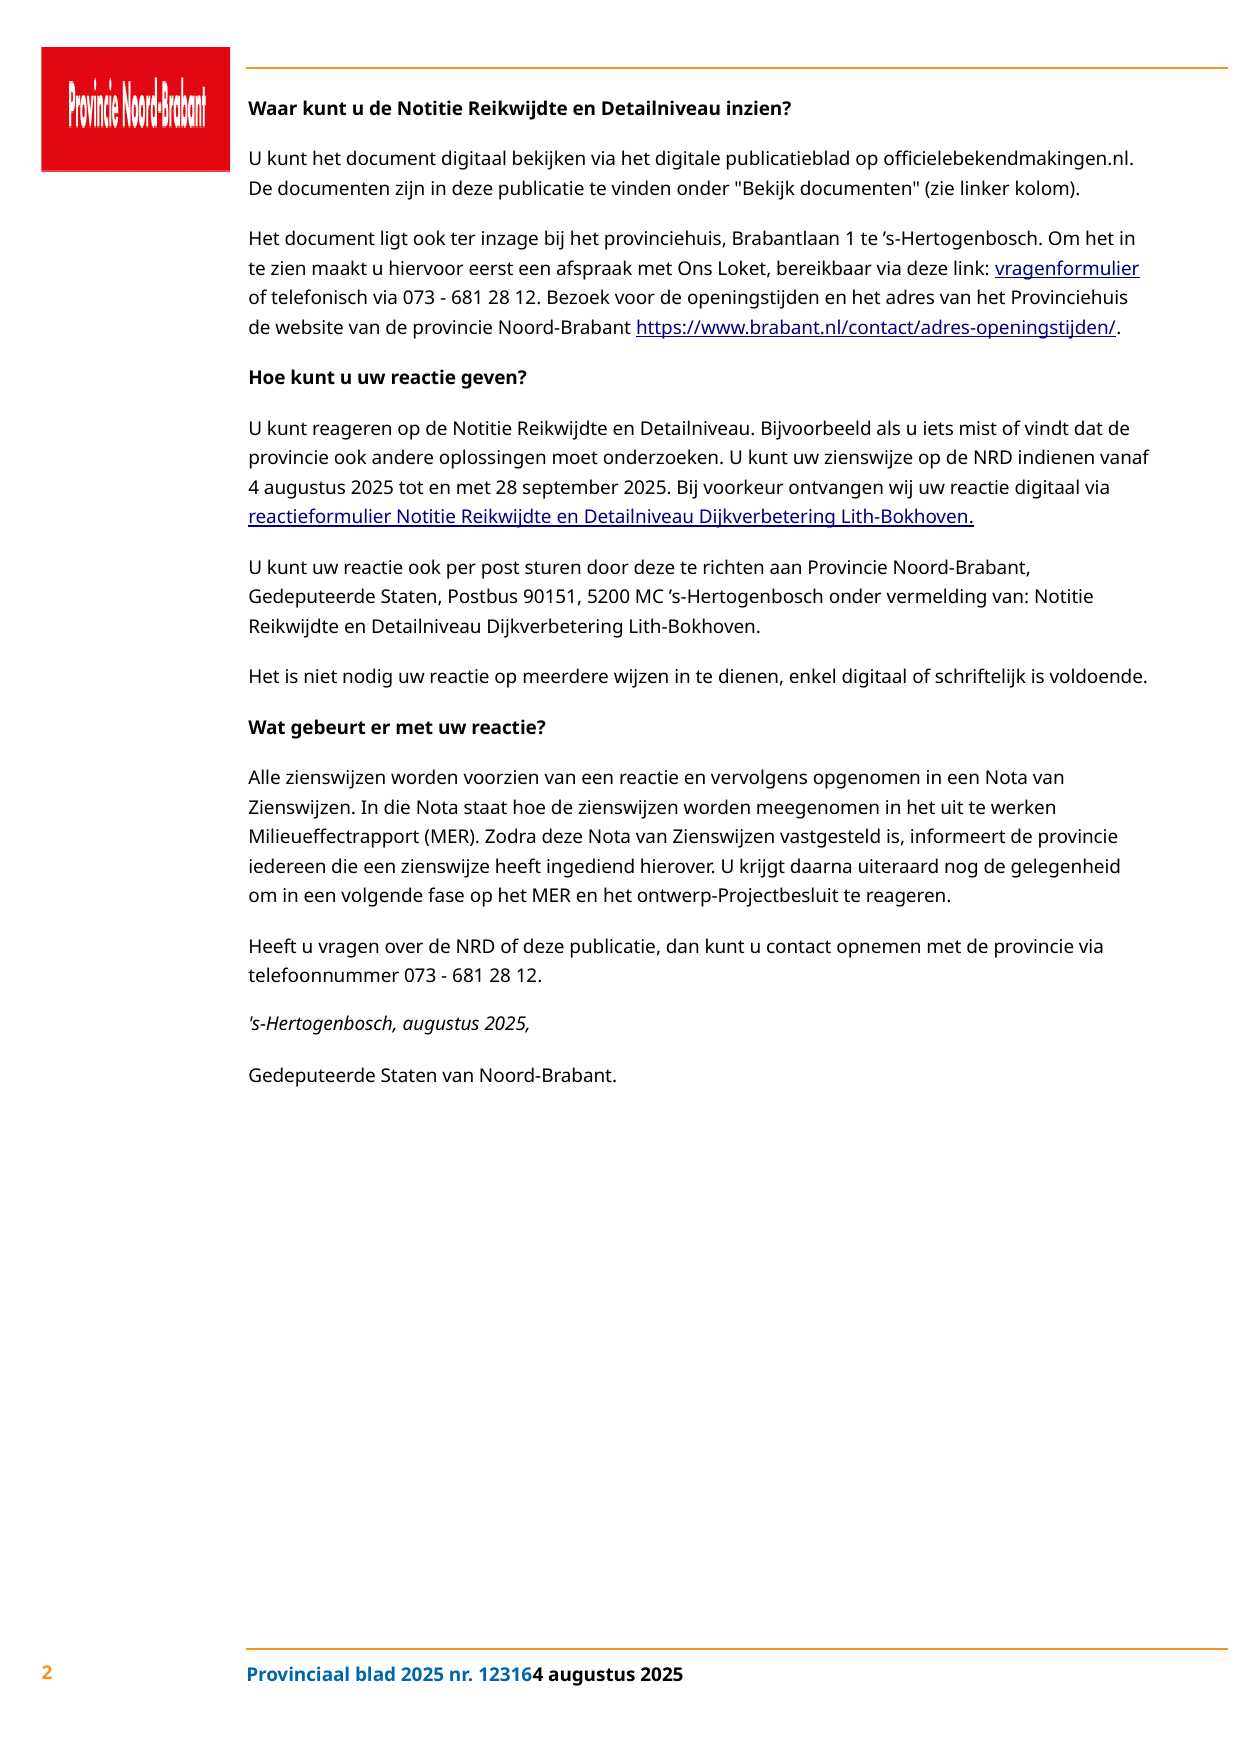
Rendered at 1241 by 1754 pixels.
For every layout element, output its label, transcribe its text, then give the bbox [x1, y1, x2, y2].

text U kunt reageren op de Notitie Reikwijdte en Detailniveau. Bijvoorbeeld als u iets mist of vindt dat de provincie ook andere oplossingen moet onderzoeken. U kunt uw zienswijze op de NRD indienen vanaf 4 augustus 2025 tot en met 28 september 2025. Bij voorkeur ontvangen wij uw reactie digitaal via reactieformulier Notitie Reikwijdte en Detailniveau Dijkverbetering Lith-Bokhoven. [248, 415, 1152, 529]
text 's-Hertogenbosch, augustus 2025, [248, 1011, 1152, 1036]
text Wat gebeurt er met uw reactie? [248, 714, 1152, 740]
text Het is niet nodig uw reactie op meerdere wijzen in te dienen, enkel digitaal of schriftelijk is voldoende. [248, 663, 1152, 689]
text U kunt het document digitaal bekijken via het digitale publicatieblad op officielebekendmakingen.nl. De documenten zijn in deze publicatie te vinden onder "Bekijk documenten" (zie linker kolom). [248, 145, 1152, 201]
text Heeft u vragen over de NRD of deze publicatie, dan kunt u contact opnemen met de provincie via telefoonnummer 073 - 681 28 12. [248, 933, 1152, 988]
picture [41, 47, 231, 172]
text Het document ligt ook ter inzage bij het provinciehuis, Brabantlaan 1 te ’s-Hertogenbosch. Om het in te zien maakt u hiervoor eerst een afspraak met Ons Loket, bereikbaar via deze link: vragenformulier of telefonisch via 073 - 681 28 12. Bezoek voor de openingstijden en het adres van het Provinciehuis de website van de provincie Noord-Brabant https://www.brabant.nl/contact/adres-openingstijden/. [248, 225, 1152, 340]
text Alle zienswijzen worden voorzien van een reactie en vervolgens opgenomen in een Nota van Zienswijzen. In die Nota staat hoe de zienswijzen worden meegenomen in het uit te werken Milieueffectrapport (MER). Zodra deze Nota van Zienswijzen vastgesteld is, informeert de provincie iedereen die een zienswijze heeft ingediend hierover. U krijgt daarna uiteraard nog de gelegenheid om in een volgende fase op het MER en het ontwerp-Projectbesluit te reageren. [248, 764, 1152, 908]
text Waar kunt u de Notitie Reikwijdte en Detailniveau inzien? [248, 95, 1152, 121]
text Gedeputeerde Staten van Noord-Brabant. [248, 1062, 1152, 1088]
text Hoe kunt u uw reactie geven? [248, 364, 1152, 390]
text U kunt uw reactie ook per post sturen door deze te richten aan Provincie Noord-Brabant, Gedeputeerde Staten, Postbus 90151, 5200 MC ’s-Hertogenbosch onder vermelding van: Notitie Reikwijdte en Detailniveau Dijkverbetering Lith-Bokhoven. [248, 554, 1152, 639]
